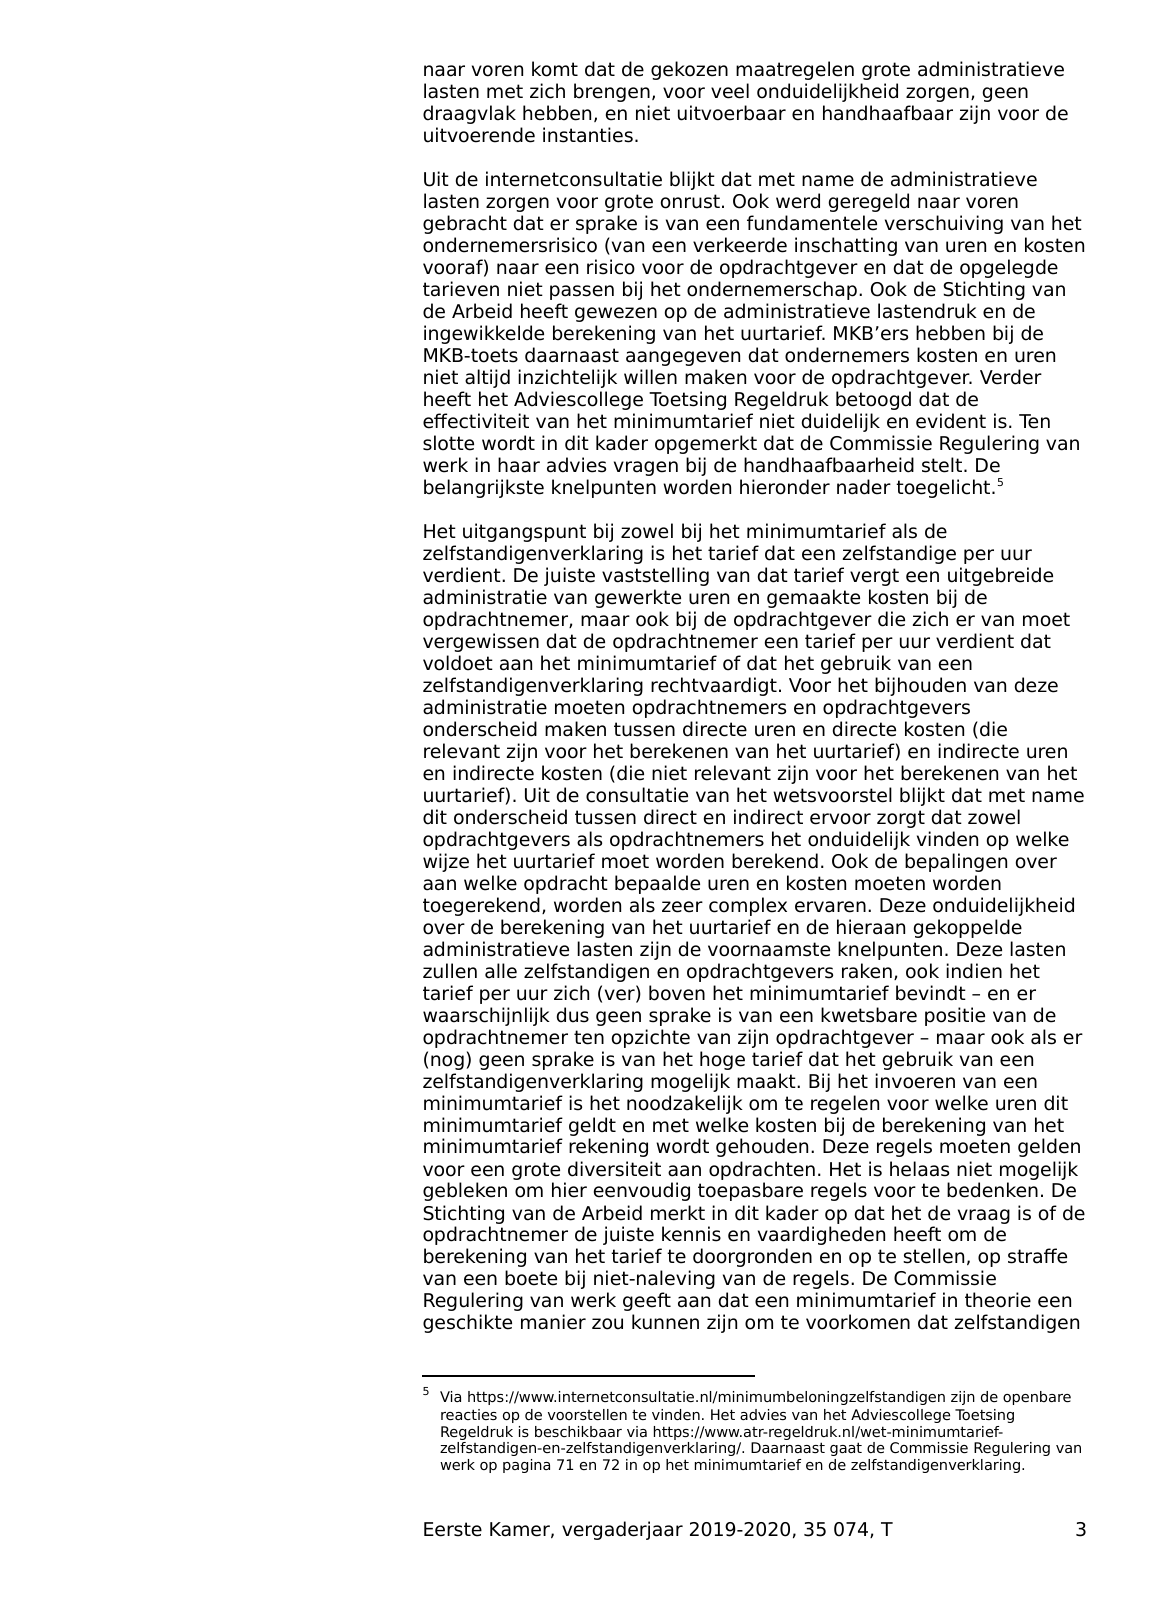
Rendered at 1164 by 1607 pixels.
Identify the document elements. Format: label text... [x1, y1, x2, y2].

text Uit de internetconsultatie blijkt dat met name de administratieve lasten zorgen voor grote onrust. Ook werd geregeld naar voren gebracht dat er sprake is van een fundamentele verschuiving van het ondernemersrisico (van een verkeerde inschatting van uren en kosten vooraf) naar een risico voor de opdrachtgever en dat de opgelegde tarieven niet passen bij het ondernemerschap. Ook de Stichting van de Arbeid heeft gewezen op de administratieve lastendruk en de ingewikkelde berekening van het uurtarief. MKB’ers hebben bij de MKB-toets daarnaast aangegeven dat ondernemers kosten en uren niet altijd inzichtelijk willen maken voor de opdrachtgever. Verder heeft het Adviescollege Toetsing Regeldruk betoogd dat de effectiviteit van het minimumtarief niet duidelijk en evident is. Ten slotte wordt in dit kader opgemerkt dat de Commissie Regulering van werk in haar advies vragen bij de handhaafbaarheid stelt. De belangrijkste knelpunten worden hieronder nader toegelicht. [422, 169, 1087, 499]
text Via https://www.internetconsultatie.nl/minimumbeloningzelfstandigen zijn de openbare reacties op de voorstellen te vinden. Het advies van het Adviescollege Toetsing Regeldruk is beschikbaar via https://www.atr-regeldruk.nl/wet-minimumtarief-zelfstandigen-en-zelfstandigenverklaring/. Daarnaast gaat de Commissie Regulering van werk op pagina 71 en 72 in op het minimumtarief en de zelfstandigenverklaring. [422, 1385, 1087, 1474]
text naar voren komt dat de gekozen maatregelen grote administratieve lasten met zich brengen, voor veel onduidelijkheid zorgen, geen draagvlak hebben, en niet uitvoerbaar en handhaafbaar zijn voor de uitvoerende instanties. [422, 59, 1087, 147]
text Het uitgangspunt bij zowel bij het minimumtarief als de zelfstandigenverklaring is het tarief dat een zelfstandige per uur verdient. De juiste vaststelling van dat tarief vergt een uitgebreide administratie van gewerkte uren en gemaakte kosten bij de opdrachtnemer, maar ook bij de opdrachtgever die zich er van moet vergewissen dat de opdrachtnemer een tarief per uur verdient dat voldoet aan het minimumtarief of dat het gebruik van een zelfstandigenverklaring rechtvaardigt. Voor het bijhouden van deze administratie moeten opdrachtnemers en opdrachtgevers onderscheid maken tussen directe uren en directe kosten (die relevant zijn voor het berekenen van het uurtarief) en indirecte uren en indirecte kosten (die niet relevant zijn voor het berekenen van het uurtarief). Uit de consultatie van het wetsvoorstel blijkt dat met name dit onderscheid tussen direct en indirect ervoor zorgt dat zowel opdrachtgevers als opdrachtnemers het onduidelijk vinden op welke wijze het uurtarief moet worden berekend. Ook de bepalingen over aan welke opdracht bepaalde uren en kosten moeten worden toegerekend, worden als zeer complex ervaren. Deze onduidelijkheid over de berekening van het uurtarief en de hieraan gekoppelde administratieve lasten zijn de voornaamste knelpunten. Deze lasten zullen alle zelfstandigen en opdrachtgevers raken, ook indien het tarief per uur zich (ver) boven het minimumtarief bevindt – en er waarschijnlijk dus geen sprake is van een kwetsbare positie van de opdrachtnemer ten opzichte van zijn opdrachtgever – maar ook als er (nog) geen sprake is van het hoge tarief dat het gebruik van een zelfstandigenverklaring mogelijk maakt. Bij het invoeren van een minimumtarief is het noodzakelijk om te regelen voor welke uren dit minimumtarief geldt en met welke kosten bij de berekening van het minimumtarief rekening wordt gehouden. Deze regels moeten gelden voor een grote diversiteit aan opdrachten. Het is helaas niet mogelijk gebleken om hier eenvoudig toepasbare regels voor te bedenken. De Stichting van de Arbeid merkt in dit kader op dat het de vraag is of de opdrachtnemer de juiste kennis en vaardigheden heeft om de berekening van het tarief te doorgronden en op te stellen, op straffe van een boete bij niet-naleving van de regels. De Commissie Regulering van werk geeft aan dat een minimumtarief in theorie een geschikte manier zou kunnen zijn om te voorkomen dat zelfstandigen [422, 521, 1087, 1334]
